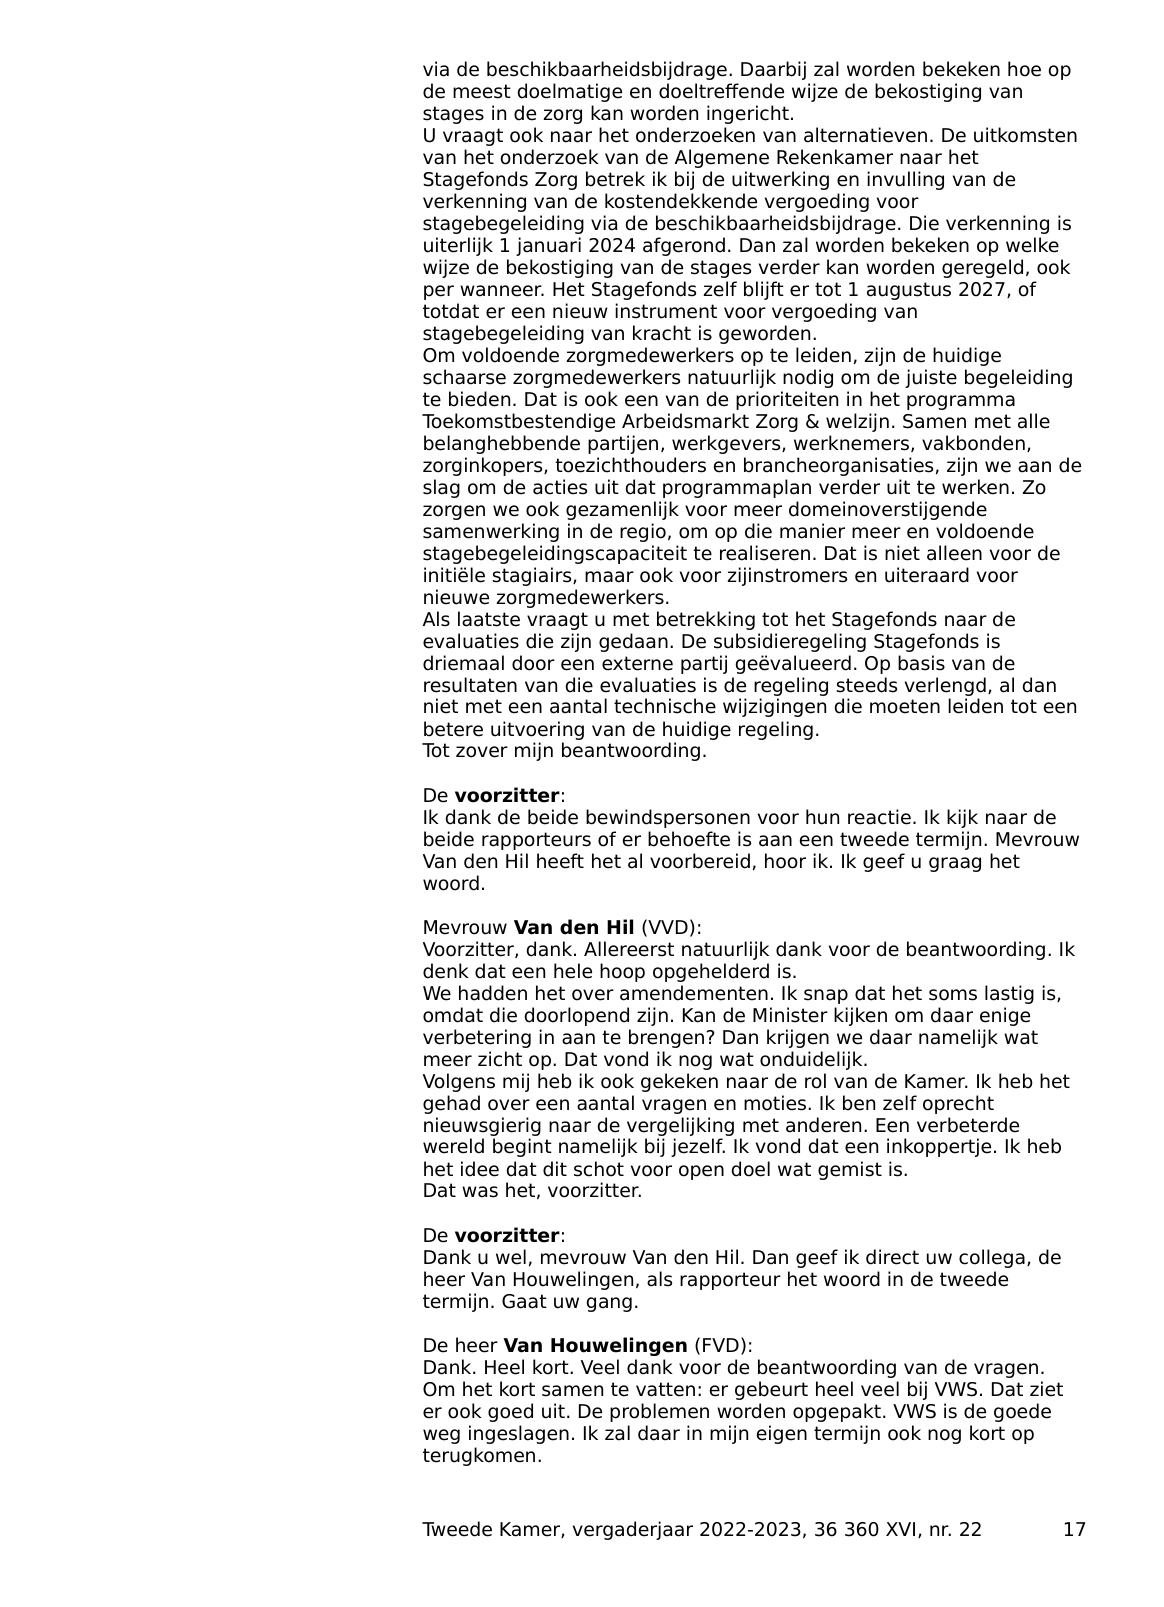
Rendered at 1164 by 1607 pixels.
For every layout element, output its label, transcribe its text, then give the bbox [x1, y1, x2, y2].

text via de beschikbaarheidsbijdrage. Daarbij zal worden bekeken hoe op de meest doelmatige en doeltreffende wijze de bekostiging van stages in de zorg kan worden ingericht. [422, 59, 1087, 125]
text De voorzitter: [422, 784, 1087, 807]
text We hadden het over amendementen. Ik snap dat het soms lastig is, omdat die doorlopend zijn. Kan de Minister kijken om daar enige verbetering in aan te brengen? Dan krijgen we daar namelijk wat meer zicht op. Dat vond ik nog wat onduidelijk. [422, 983, 1087, 1071]
text De voorzitter: [422, 1224, 1087, 1247]
text Ik dank de beide bewindspersonen voor hun reactie. Ik kijk naar de beide rapporteurs of er behoefte is aan een tweede termijn. Mevrouw Van den Hil heeft het al voorbereid, hoor ik. Ik geef u graag het woord. [422, 807, 1087, 894]
text Dank. Heel kort. Veel dank voor de beantwoording van de vragen. [422, 1357, 1087, 1379]
text Volgens mij heb ik ook gekeken naar de rol van de Kamer. Ik heb het gehad over een aantal vragen en moties. Ik ben zelf oprecht nieuwsgierig naar de vergelijking met anderen. Een verbeterde wereld begint namelijk bij jezelf. Ik vond dat een inkoppertje. Ik heb het idee dat dit schot voor open doel wat gemist is. [422, 1071, 1087, 1180]
text Om het kort samen te vatten: er gebeurt heel veel bij VWS. Dat ziet er ook goed uit. De problemen worden opgepakt. VWS is de goede weg ingeslagen. Ik zal daar in mijn eigen termijn ook nog kort op terugkomen. [422, 1379, 1087, 1467]
text Om voldoende zorgmedewerkers op te leiden, zijn de huidige schaarse zorgmedewerkers natuurlijk nodig om de juiste begeleiding te bieden. Dat is ook een van de prioriteiten in het programma Toekomstbestendige Arbeidsmarkt Zorg & welzijn. Samen met alle belanghebbende partijen, werkgevers, werknemers, vakbonden, zorginkopers, toezichthouders en brancheorganisaties, zijn we aan de slag om de acties uit dat programmaplan verder uit te werken. Zo zorgen we ook gezamenlijk voor meer domeinoverstijgende samenwerking in de regio, om op die manier meer en voldoende stagebegeleidingscapaciteit te realiseren. Dat is niet alleen voor de initiële stagiairs, maar ook voor zijinstromers en uiteraard voor nieuwe zorgmedewerkers. [422, 345, 1087, 608]
text Voorzitter, dank. Allereerst natuurlijk dank voor de beantwoording. Ik denk dat een hele hoop opgehelderd is. [422, 939, 1087, 983]
text Mevrouw Van den Hil (VVD): [422, 917, 1087, 939]
text U vraagt ook naar het onderzoeken van alternatieven. De uitkomsten van het onderzoek van de Algemene Rekenkamer naar het Stagefonds Zorg betrek ik bij de uitwerking en invulling van de verkenning van de kostendekkende vergoeding voor stagebegeleiding via de beschikbaarheidsbijdrage. Die verkenning is uiterlijk 1 januari 2024 afgerond. Dan zal worden bekeken op welke wijze de bekostiging van de stages verder kan worden geregeld, ook per wanneer. Het Stagefonds zelf blijft er tot 1 augustus 2027, of totdat er een nieuw instrument voor vergoeding van stagebegeleiding van kracht is geworden. [422, 125, 1087, 345]
text Als laatste vraagt u met betrekking tot het Stagefonds naar de evaluaties die zijn gedaan. De subsidieregeling Stagefonds is driemaal door een externe partij geëvalueerd. Op basis van de resultaten van die evaluaties is de regeling steeds verlengd, al dan niet met een aantal technische wijzigingen die moeten leiden tot een betere uitvoering van de huidige regeling. [422, 608, 1087, 740]
text De heer Van Houwelingen (FVD): [422, 1335, 1087, 1357]
text Tot zover mijn beantwoording. [422, 740, 1087, 762]
text Dat was het, voorzitter. [422, 1180, 1087, 1202]
text Dank u wel, mevrouw Van den Hil. Dan geef ik direct uw collega, de heer Van Houwelingen, als rapporteur het woord in de tweede termijn. Gaat uw gang. [422, 1247, 1087, 1312]
